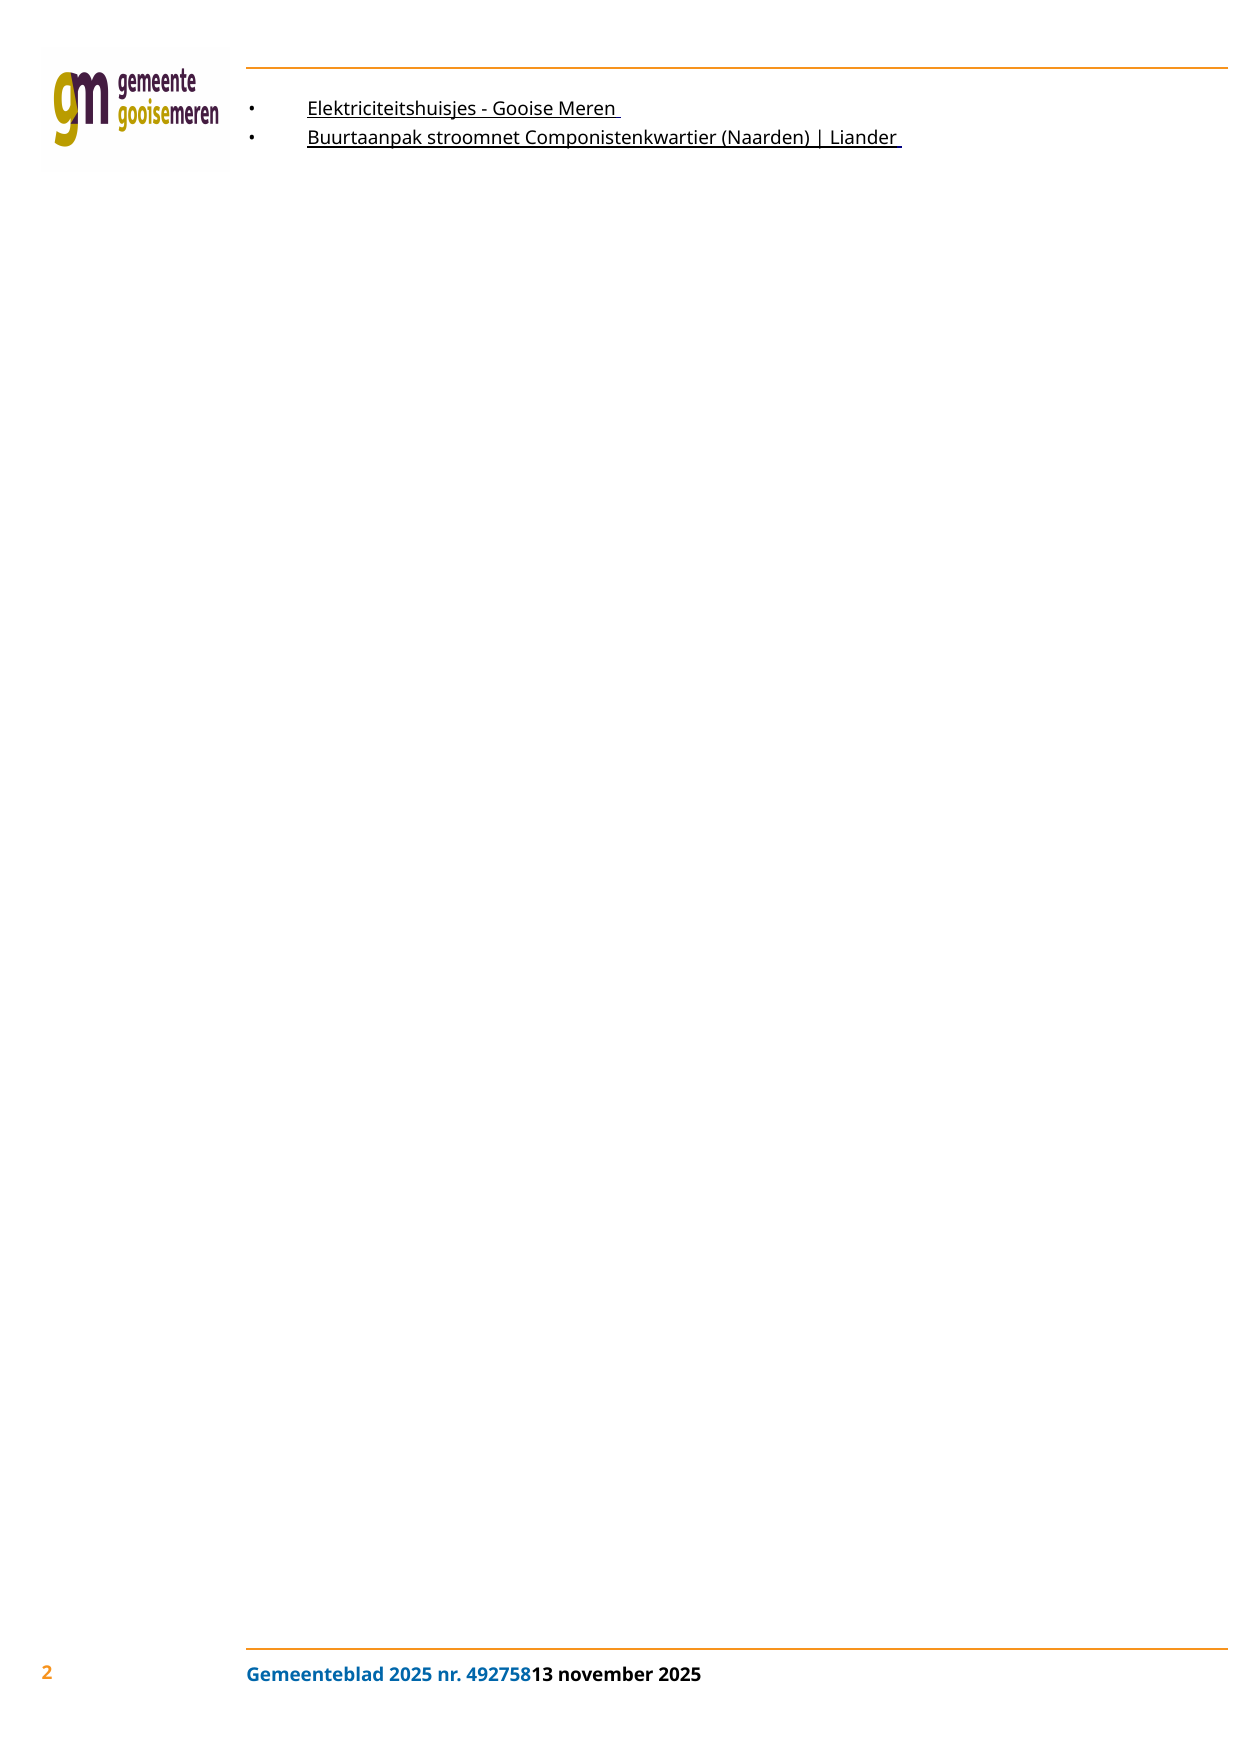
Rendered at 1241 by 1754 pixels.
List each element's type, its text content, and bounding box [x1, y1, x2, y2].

picture [41, 47, 231, 172]
list Elektriciteitshuisjes - Gooise Meren [248, 95, 1152, 121]
list Buurtaanpak stroomnet Componistenkwartier (Naarden) | Liander [248, 124, 1152, 150]
